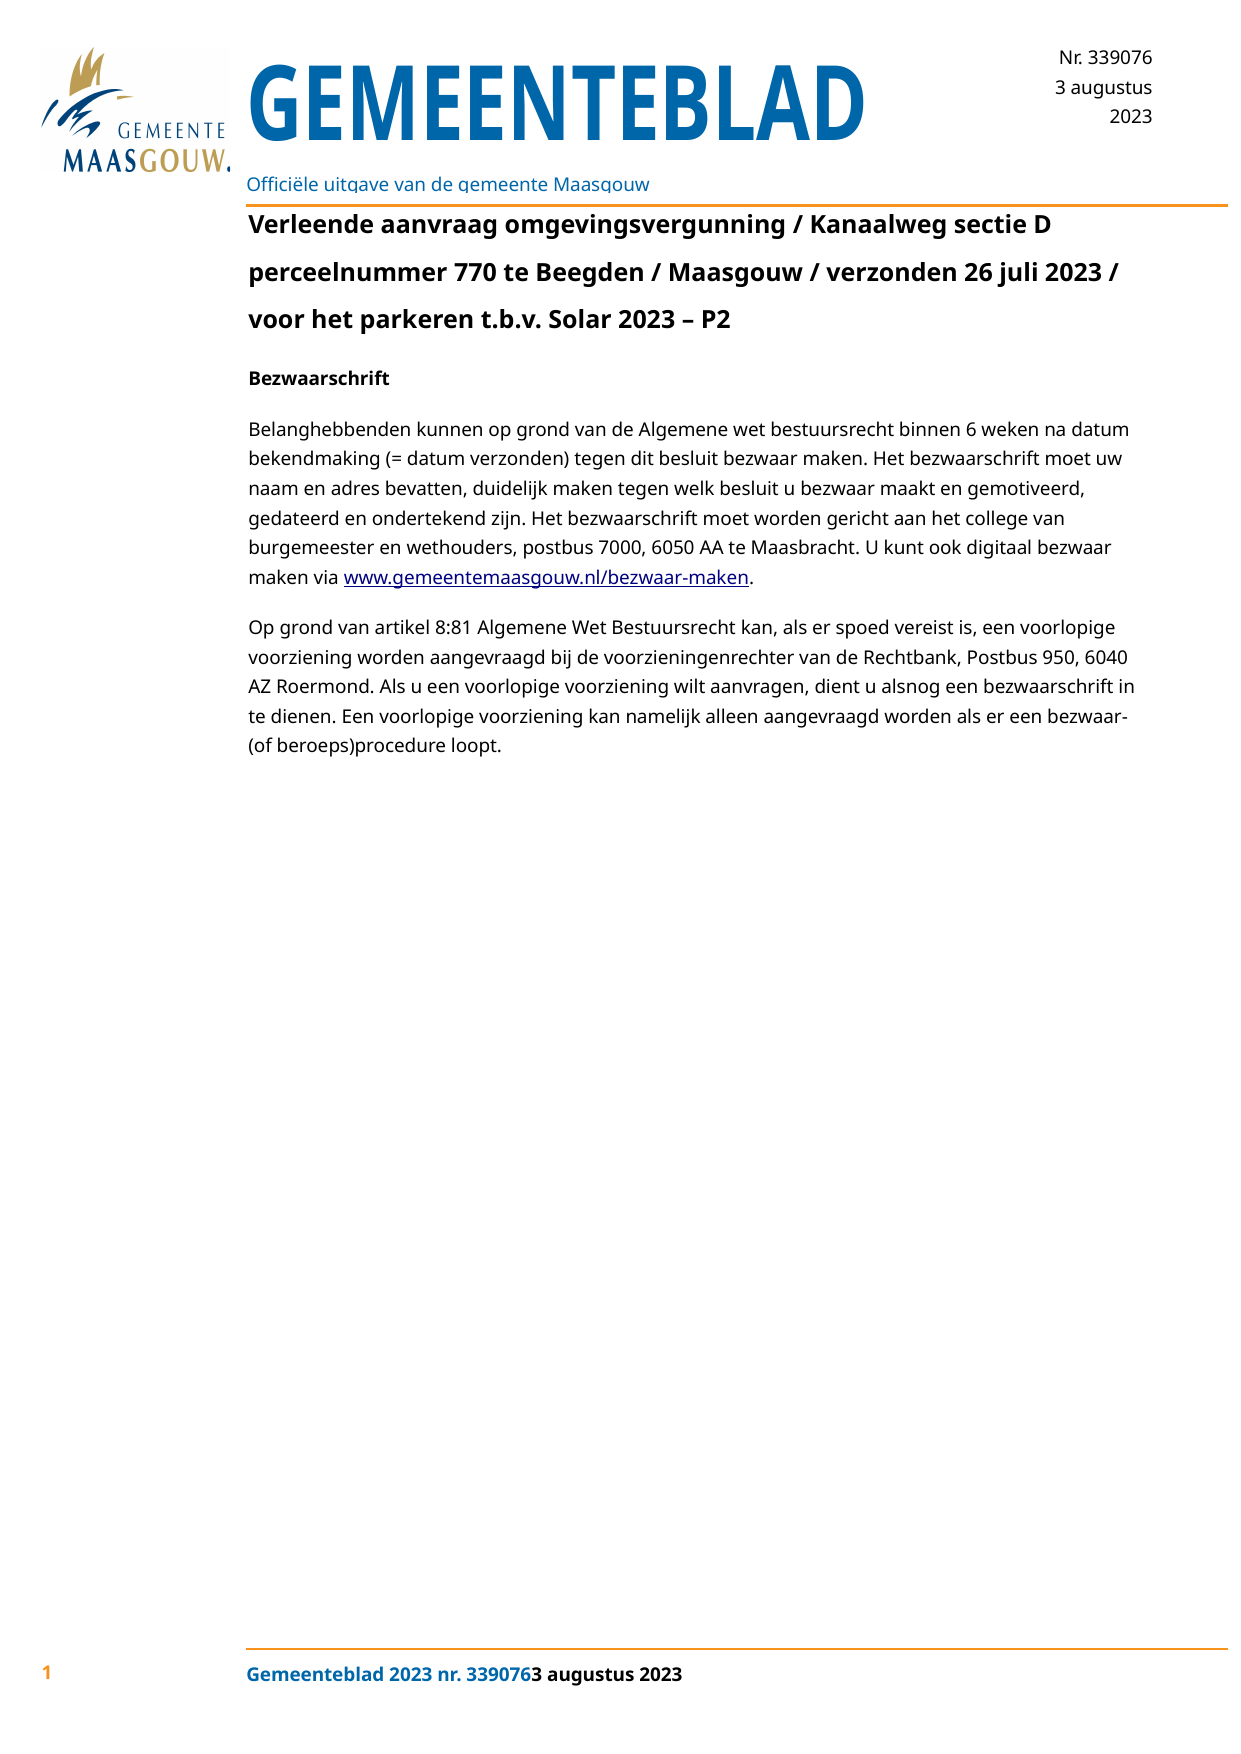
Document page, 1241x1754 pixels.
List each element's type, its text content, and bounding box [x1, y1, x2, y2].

text Bezwaarschrift [248, 366, 1152, 391]
text Op grond van artikel 8:81 Algemene Wet Bestuursrecht kan, als er spoed vereist is, een voorlopige voorziening worden aangevraagd bij de voorzieningenrechter van de Rechtbank, Postbus 950, 6040 AZ Roermond. Als u een voorlopige voorziening wilt aanvragen, dient u alsnog een bezwaarschrift in te dienen. Een voorlopige voorziening kan namelijk alleen aangevraagd worden als er een bezwaar- (of beroeps)procedure loopt. [248, 614, 1152, 758]
text Belanghebbenden kunnen op grond van de Algemene wet bestuursrecht binnen 6 weken na datum bekendmaking (= datum verzonden) tegen dit besluit bezwaar maken. Het bezwaarschrift moet uw naam en adres bevatten, duidelijk maken tegen welk besluit u bezwaar maakt en gemotiveerd, gedateerd en ondertekend zijn. Het bezwaarschrift moet worden gericht aan het college van burgemeester en wethouders, postbus 7000, 6050 AA te Maasbracht. U kunt ook digitaal bezwaar maken via www.gemeentemaasgouw.nl/bezwaar-maken. [248, 416, 1152, 589]
picture [41, 47, 231, 172]
text Verleende aanvraag omgevingsvergunning / Kanaalweg sectie D perceelnummer 770 te Beegden / Maasgouw / verzonden 26 juli 2023 / voor het parkeren t.b.v. Solar 2023 – P2 [248, 207, 1152, 336]
